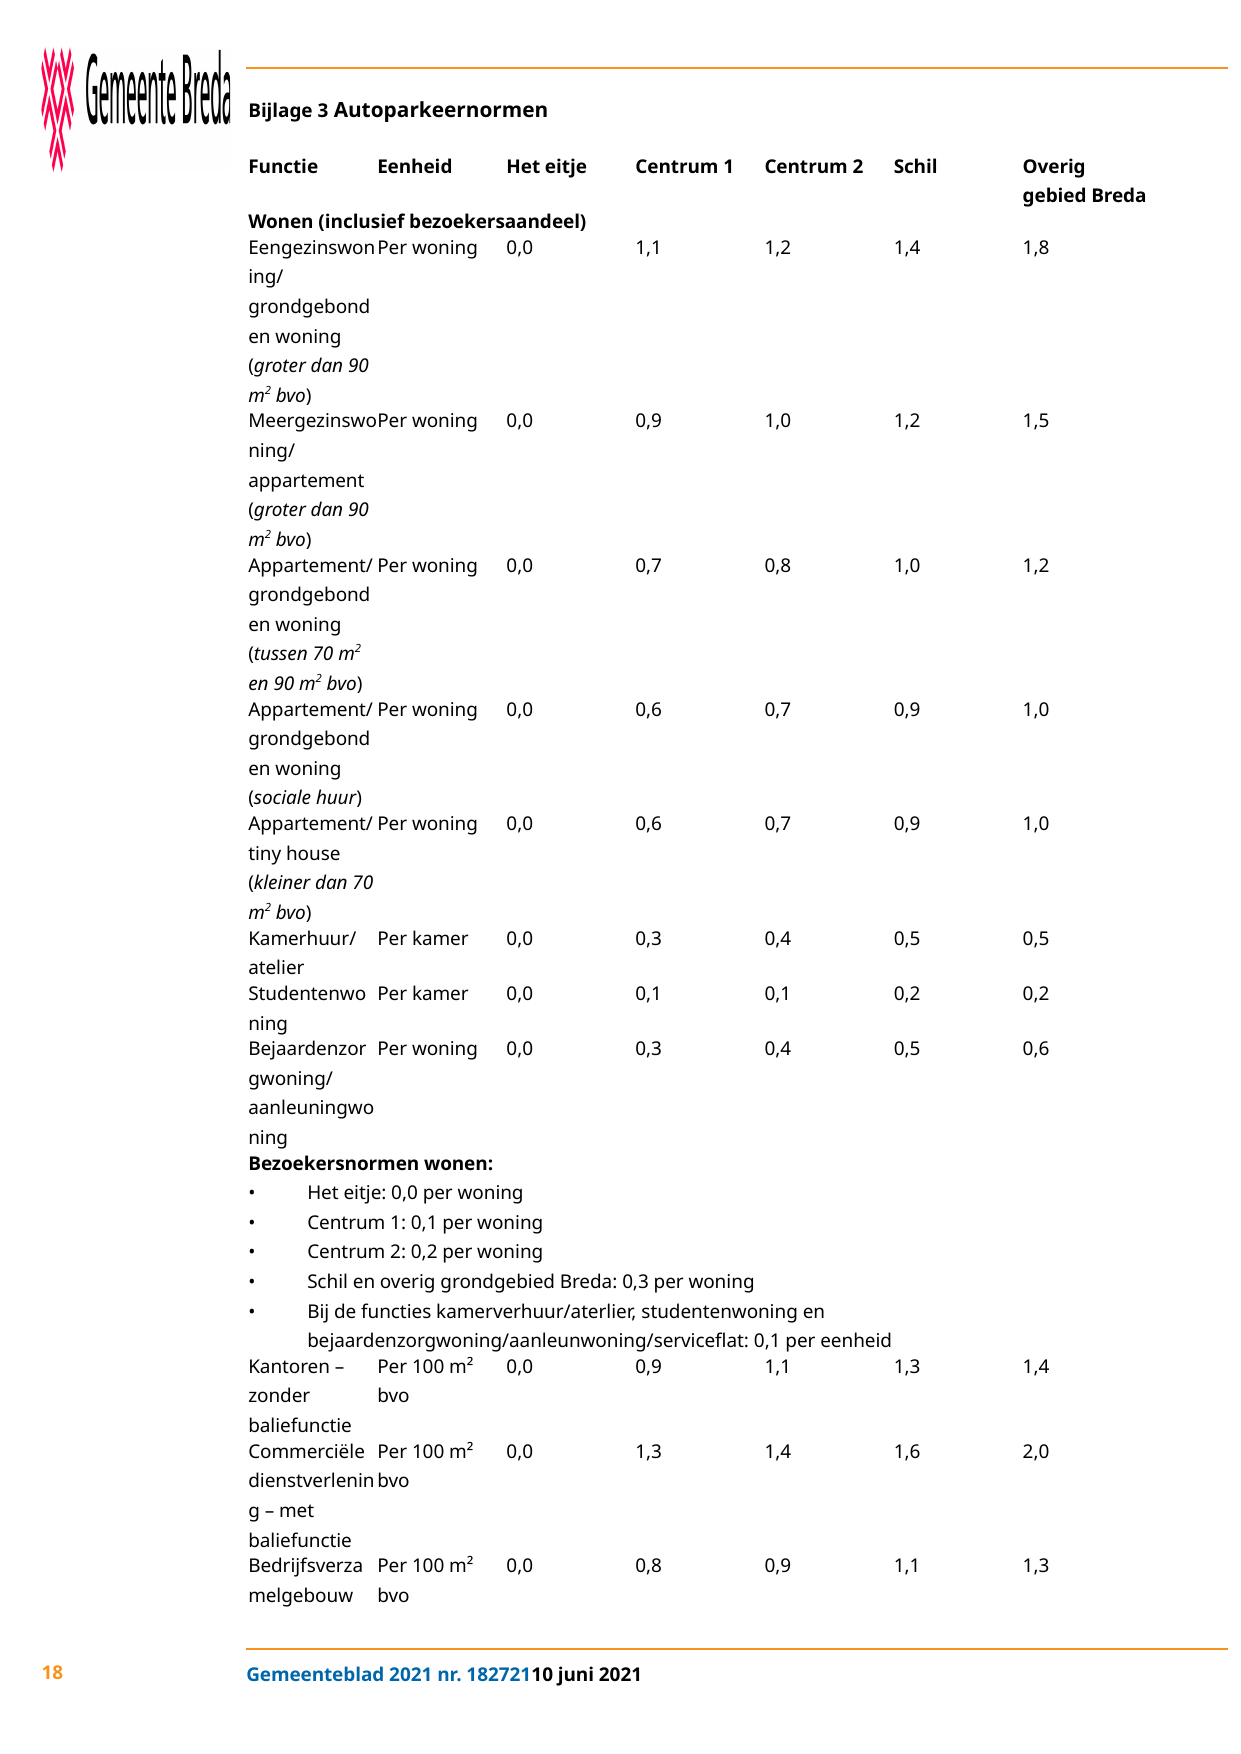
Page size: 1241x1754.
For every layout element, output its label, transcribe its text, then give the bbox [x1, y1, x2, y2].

table_header Overig gebied Breda [1023, 153, 1152, 208]
table_cell Per 100 m² bvo [377, 1553, 506, 1608]
table_cell Bejaardenzorgwoning/aanleuningwoning [248, 1035, 377, 1150]
table_cell Kamerhuur/atelier [248, 925, 377, 980]
table_cell 0,0 [506, 234, 635, 408]
table_cell Commerciële dienstverlening – met baliefunctie [248, 1438, 377, 1552]
table_cell 0,2 [1023, 980, 1152, 1035]
table_cell 0,7 [764, 810, 893, 925]
table_cell Studentenwoning [248, 980, 377, 1035]
table_cell Per woning [377, 552, 506, 696]
table_cell 1,0 [764, 408, 893, 552]
table_cell 0,0 [506, 696, 635, 810]
table_cell Per 100 m² bvo [377, 1438, 506, 1552]
table_cell 1,2 [1023, 552, 1152, 696]
table_cell Per kamer [377, 980, 506, 1035]
table_cell 0,5 [894, 925, 1022, 980]
table_header Schil [894, 153, 1022, 208]
table_cell 0,0 [506, 810, 635, 925]
table_cell 1,3 [894, 1353, 1022, 1438]
table_cell Kantoren – zonder baliefunctie [248, 1353, 377, 1438]
table_header Functie [248, 153, 377, 208]
table_cell 2,0 [1023, 1438, 1152, 1552]
table_cell 0,4 [764, 1035, 893, 1150]
table_cell 0,2 [894, 980, 1022, 1035]
table_cell Appartement/grondgebonden woning (tussen 70 m2 en 90 m2 bvo) [248, 552, 377, 696]
table_cell 0,1 [764, 980, 893, 1035]
table_cell 0,9 [635, 1353, 764, 1438]
table_cell 0,0 [506, 1353, 635, 1438]
table_cell 0,6 [635, 696, 764, 810]
table_cell 1,1 [635, 234, 764, 408]
table_cell Bezoekersnormen wonen: Het eitje: 0,0 per woning Centrum 1: 0,1 per woning Centrum 2: 0,2 per woning Schil en overig grondgebied Breda: 0,3 per woning Bij de functies kamerverhuur/aterlier, studentenwoning en bejaardenzorgwoning/aanleunwoning/serviceflat: 0,1 per eenheid [248, 1150, 1152, 1353]
table_header Eenheid [377, 153, 506, 208]
table_cell Per kamer [377, 925, 506, 980]
table_cell 0,8 [635, 1553, 764, 1608]
table_cell 0,4 [764, 925, 893, 980]
table_cell 1,0 [894, 552, 1022, 696]
table_cell 0,1 [635, 980, 764, 1035]
table_cell Per woning [377, 696, 506, 810]
table_cell 0,9 [894, 696, 1022, 810]
table_cell Appartement/grondgebonden woning (sociale huur) [248, 696, 377, 810]
table_cell Meergezinswoning/appartement (groter dan 90 m2 bvo) [248, 408, 377, 552]
table_cell 1,2 [764, 234, 893, 408]
table_cell 1,0 [1023, 810, 1152, 925]
table_cell 0,6 [635, 810, 764, 925]
table_cell 0,0 [506, 1035, 635, 1150]
table_cell 0,9 [894, 810, 1022, 925]
table_cell 1,4 [894, 234, 1022, 408]
table_cell Eengezinswoning/grondgebonden woning (groter dan 90 m2 bvo) [248, 234, 377, 408]
text Bijlage 3 Autoparkeernormen [248, 95, 1152, 123]
table_cell 1,4 [764, 1438, 893, 1552]
table_cell 1,8 [1023, 234, 1152, 408]
table_cell 0,5 [894, 1035, 1022, 1150]
table_header Centrum 2 [764, 153, 893, 208]
table_cell Wonen (inclusief bezoekersaandeel) [248, 208, 1152, 234]
table_cell Per woning [377, 234, 506, 408]
table_cell 0,9 [764, 1553, 893, 1608]
table_cell 1,1 [764, 1353, 893, 1438]
table_cell 0,0 [506, 925, 635, 980]
table_cell 1,1 [894, 1553, 1022, 1608]
table_cell 1,4 [1023, 1353, 1152, 1438]
table_cell 1,0 [1023, 696, 1152, 810]
table_cell Per woning [377, 1035, 506, 1150]
table_cell Per woning [377, 810, 506, 925]
table_cell 0,3 [635, 1035, 764, 1150]
table_cell Per 100 m² bvo [377, 1353, 506, 1438]
table_cell 0,7 [635, 552, 764, 696]
picture [41, 47, 231, 172]
table_cell 0,0 [506, 1553, 635, 1608]
table_cell 0,0 [506, 408, 635, 552]
table_cell 0,0 [506, 1438, 635, 1552]
table_cell 1,3 [1023, 1553, 1152, 1608]
table_cell 0,8 [764, 552, 893, 696]
table_header Centrum 1 [635, 153, 764, 208]
table_cell 0,5 [1023, 925, 1152, 980]
table_cell Bedrijfsverzamelgebouw [248, 1553, 377, 1608]
table_cell 0,9 [635, 408, 764, 552]
table_cell 0,3 [635, 925, 764, 980]
table_cell 1,6 [894, 1438, 1022, 1552]
table_cell 0,0 [506, 552, 635, 696]
table_cell 0,7 [764, 696, 893, 810]
table_cell 0,0 [506, 980, 635, 1035]
table_header Het eitje [506, 153, 635, 208]
table_cell 1,5 [1023, 408, 1152, 552]
table_cell 1,3 [635, 1438, 764, 1552]
table_cell 1,2 [894, 408, 1022, 552]
table_cell 0,6 [1023, 1035, 1152, 1150]
table_cell Appartement/tiny house (kleiner dan 70 m2 bvo) [248, 810, 377, 925]
table_cell Per woning [377, 408, 506, 552]
